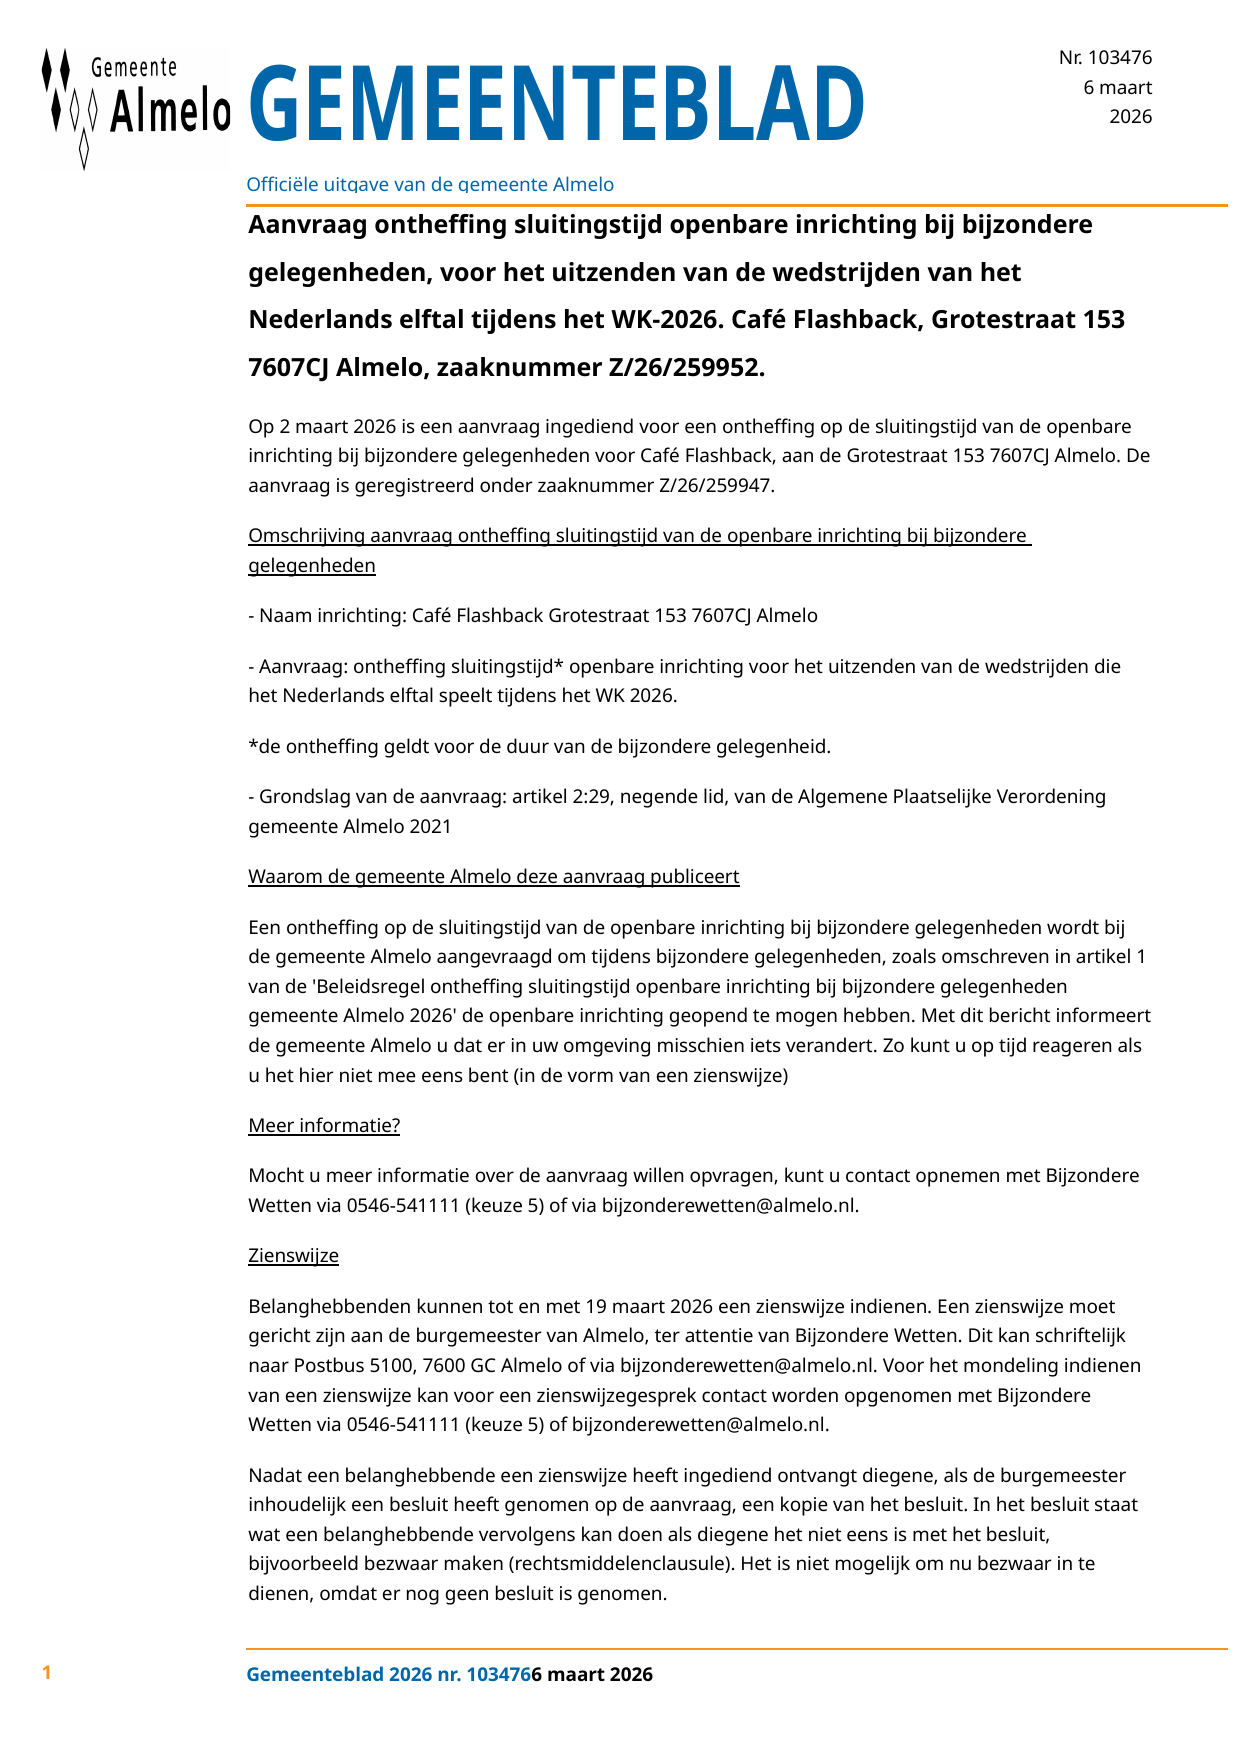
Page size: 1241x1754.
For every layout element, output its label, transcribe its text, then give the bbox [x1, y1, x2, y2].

text Mocht u meer informatie over de aanvraag willen opvragen, kunt u contact opnemen met Bijzondere Wetten via 0546-541111 (keuze 5) of via bijzonderewetten@almelo.nl. [248, 1163, 1152, 1218]
text Belanghebbenden kunnen tot en met 19 maart 2026 een zienswijze indienen. Een zienswijze moet gericht zijn aan de burgemeester van Almelo, ter attentie van Bijzondere Wetten. Dit kan schriftelijk naar Postbus 5100, 7600 GC Almelo of via bijzonderewetten@almelo.nl. Voor het mondeling indienen van een zienswijze kan voor een zienswijzegesprek contact worden opgenomen met Bijzondere Wetten via 0546-541111 (keuze 5) of bijzonderewetten@almelo.nl. [248, 1293, 1152, 1437]
text Op 2 maart 2026 is een aanvraag ingediend voor een ontheffing op de sluitingstijd van de openbare inrichting bij bijzondere gelegenheden voor Café Flashback, aan de Grotestraat 153 7607CJ Almelo. De aanvraag is geregistreerd onder zaaknummer Z/26/259947. [248, 413, 1152, 498]
text *de ontheffing geldt voor de duur van de bijzondere gelegenheid. [248, 733, 1152, 759]
text Een ontheffing op de sluitingstijd van de openbare inrichting bij bijzondere gelegenheden wordt bij de gemeente Almelo aangevraagd om tijdens bijzondere gelegenheden, zoals omschreven in artikel 1 van de 'Beleidsregel ontheffing sluitingstijd openbare inrichting bij bijzondere gelegenheden gemeente Almelo 2026' de openbare inrichting geopend te mogen hebben. Met dit bericht informeert de gemeente Almelo u dat er in uw omgeving misschien iets verandert. Zo kunt u op tijd reageren als u het hier niet mee eens bent (in de vorm van een zienswijze) [248, 914, 1152, 1088]
text - Grondslag van de aanvraag: artikel 2:29, negende lid, van de Algemene Plaatselijke Verordening gemeente Almelo 2021 [248, 783, 1152, 839]
text Zienswijze [248, 1243, 1152, 1268]
text - Naam inrichting: Café Flashback Grotestraat 153 7607CJ Almelo [248, 603, 1152, 628]
text Waarom de gemeente Almelo deze aanvraag publiceert [248, 863, 1152, 889]
text Omschrijving aanvraag ontheffing sluitingstijd van de openbare inrichting bij bijzondere gelegenheden [248, 523, 1152, 578]
text - Aanvraag: ontheffing sluitingstijd* openbare inrichting voor het uitzenden van de wedstrijden die het Nederlands elftal speelt tijdens het WK 2026. [248, 653, 1152, 708]
text Meer informatie? [248, 1112, 1152, 1138]
text Nadat een belanghebbende een zienswijze heeft ingediend ontvangt diegene, als de burgemeester inhoudelijk een besluit heeft genomen op de aanvraag, een kopie van het besluit. In het besluit staat wat een belanghebbende vervolgens kan doen als diegene het niet eens is met het besluit, bijvoorbeeld bezwaar maken (rechtsmiddelenclausule). Het is niet mogelijk om nu bezwaar in te dienen, omdat er nog geen besluit is genomen. [248, 1462, 1152, 1606]
text Aanvraag ontheffing sluitingstijd openbare inrichting bij bijzondere gelegenheden, voor het uitzenden van de wedstrijden van het Nederlands elftal tijdens het WK-2026. Café Flashback, Grotestraat 153 7607CJ Almelo, zaaknummer Z/26/259952. [248, 207, 1152, 384]
picture [41, 47, 231, 172]
